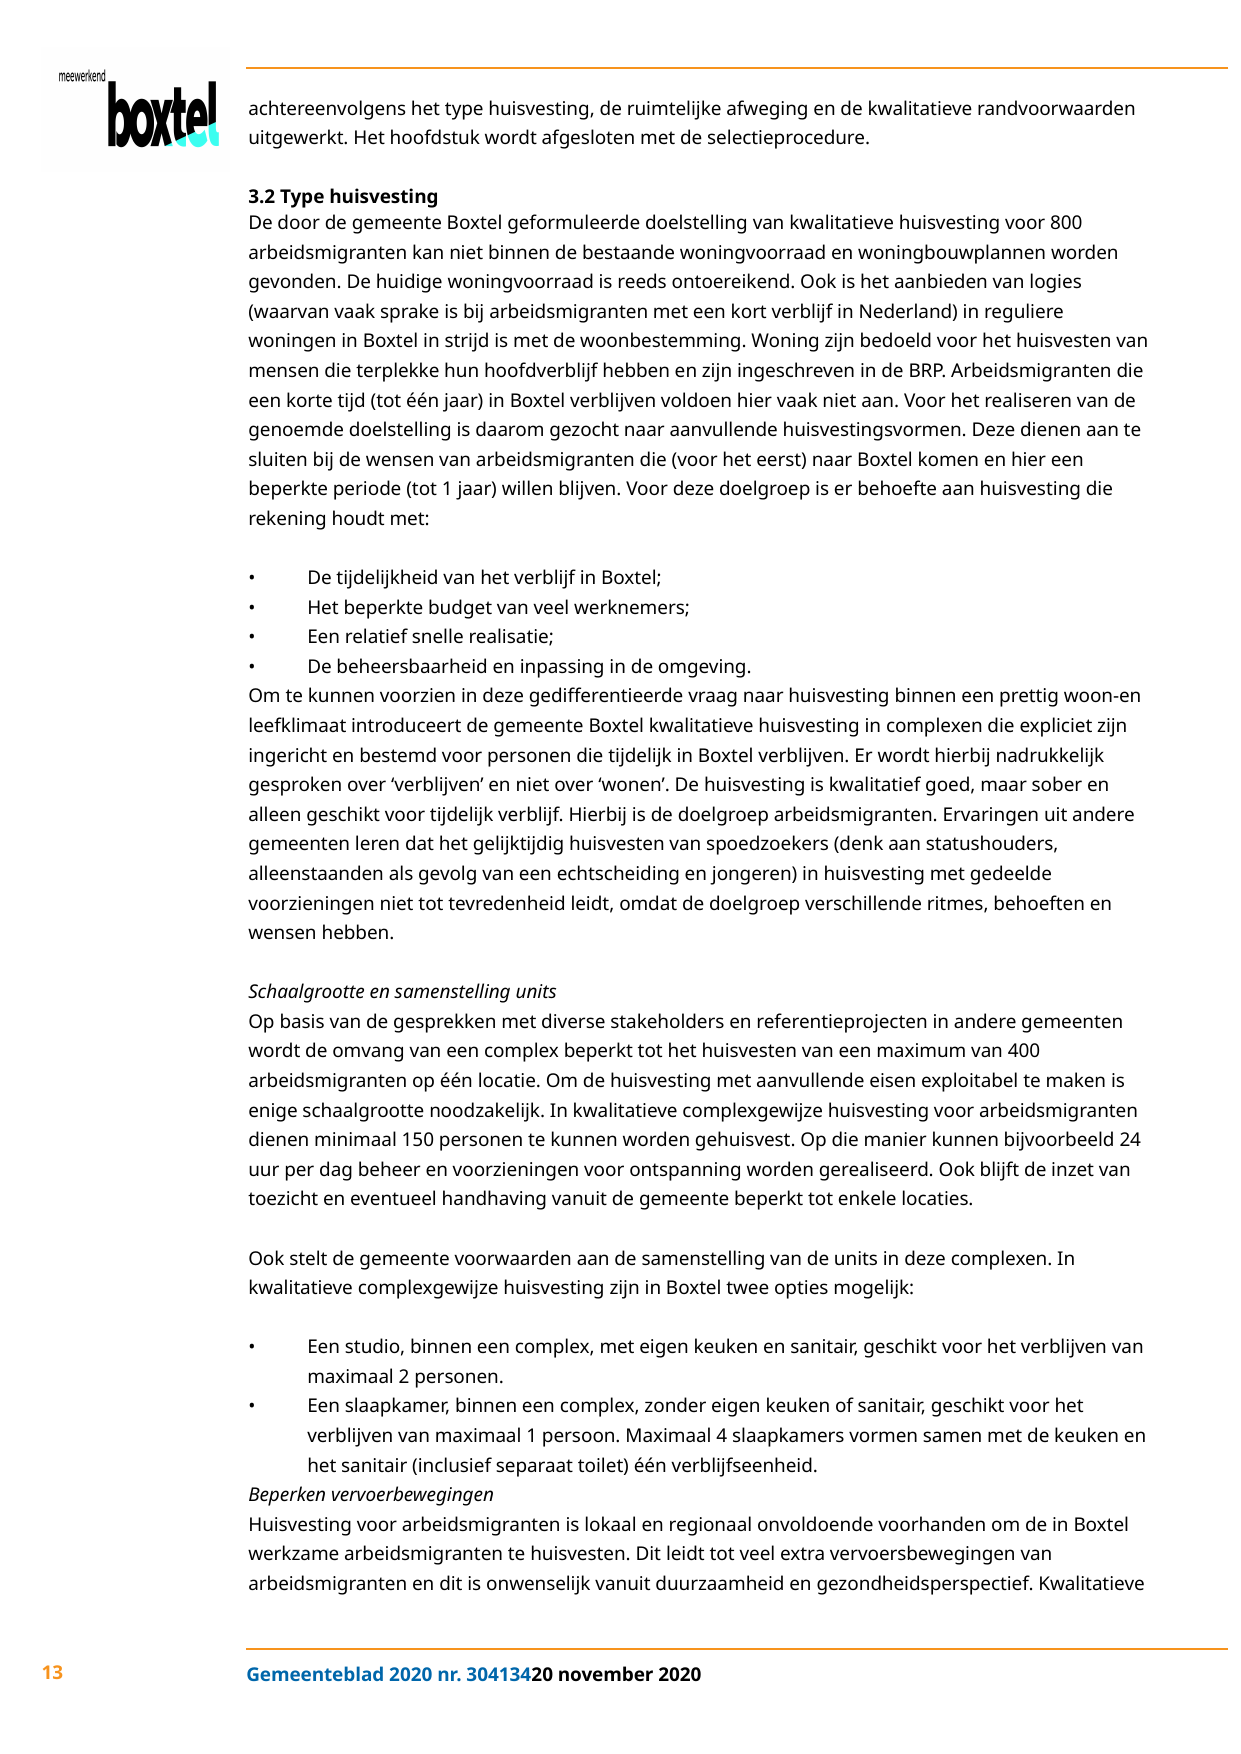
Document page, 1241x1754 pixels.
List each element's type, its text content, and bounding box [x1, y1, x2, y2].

list Een slaapkamer, binnen een complex, zonder eigen keuken of sanitair, geschikt voor het verblijven van maximaal 1 persoon. Maximaal 4 slaapkamers vormen samen met de keuken en het sanitair (inclusief separaat toilet) één verblijfseenheid. [248, 1393, 1152, 1477]
text Op basis van de gesprekken met diverse stakeholders en referentieprojecten in andere gemeenten wordt de omvang van een complex beperkt tot het huisvesten van een maximum van 400 arbeidsmigranten op één locatie. Om de huisvesting met aanvullende eisen exploitabel te maken is enige schaalgrootte noodzakelijk. In kwalitatieve complexgewijze huisvesting voor arbeidsmigranten dienen minimaal 150 personen te kunnen worden gehuisvest. Op die manier kunnen bijvoorbeeld 24 uur per dag beheer en voorzieningen voor ontspanning worden gerealiseerd. Ook blijft de inzet van toezicht en eventueel handhaving vanuit de gemeente beperkt tot enkele locaties. [248, 1008, 1152, 1211]
text Ook stelt de gemeente voorwaarden aan de samenstelling van de units in deze complexen. In kwalitatieve complexgewijze huisvesting zijn in Boxtel twee opties mogelijk: [248, 1245, 1152, 1300]
list Een relatief snelle realisatie; [248, 623, 1152, 649]
text Huisvesting voor arbeidsmigranten is lokaal en regionaal onvoldoende voorhanden om de in Boxtel werkzame arbeidsmigranten te huisvesten. Dit leidt tot veel extra vervoersbewegingen van arbeidsmigranten en dit is onwenselijk vanuit duurzaamheid en gezondheidsperspectief. Kwalitatieve [248, 1511, 1152, 1596]
text Beperken vervoerbewegingen [248, 1481, 1152, 1507]
text achtereenvolgens het type huisvesting, de ruimtelijke afweging en de kwalitatieve randvoorwaarden uitgewerkt. Het hoofdstuk wordt afgesloten met de selectieprocedure. [248, 95, 1152, 150]
list De beheersbaarheid en inpassing in de omgeving. [248, 653, 1152, 679]
list Een studio, binnen een complex, met eigen keuken en sanitair, geschikt voor het verblijven van maximaal 2 personen. [248, 1333, 1152, 1389]
list De tijdelijkheid van het verblijf in Boxtel; [248, 564, 1152, 590]
text Om te kunnen voorzien in deze gedifferentieerde vraag naar huisvesting binnen een prettig woon-en leefklimaat introduceert de gemeente Boxtel kwalitatieve huisvesting in complexen die expliciet zijn ingericht en bestemd voor personen die tijdelijk in Boxtel verblijven. Er wordt hierbij nadrukkelijk gesproken over ‘verblijven’ en niet over ‘wonen’. De huisvesting is kwalitatief goed, maar sober en alleen geschikt voor tijdelijk verblijf. Hierbij is de doelgroep arbeidsmigranten. Ervaringen uit andere gemeenten leren dat het gelijktijdig huisvesten van spoedzoekers (denk aan statushouders, alleenstaanden als gevolg van een echtscheiding en jongeren) in huisvesting met gedeelde voorzieningen niet tot tevredenheid leidt, omdat de doelgroep verschillende ritmes, behoeften en wensen hebben. [248, 683, 1152, 945]
text 3.2 Type huisvesting [248, 183, 1152, 209]
picture [41, 47, 231, 172]
text De door de gemeente Boxtel geformuleerde doelstelling van kwalitatieve huisvesting voor 800 arbeidsmigranten kan niet binnen de bestaande woningvoorraad en woningbouwplannen worden gevonden. De huidige woningvoorraad is reeds ontoereikend. Ook is het aanbieden van logies (waarvan vaak sprake is bij arbeidsmigranten met een kort verblijf in Nederland) in reguliere woningen in Boxtel in strijd is met de woonbestemming. Woning zijn bedoeld voor het huisvesten van mensen die terplekke hun hoofdverblijf hebben en zijn ingeschreven in de BRP. Arbeidsmigranten die een korte tijd (tot één jaar) in Boxtel verblijven voldoen hier vaak niet aan. Voor het realiseren van de genoemde doelstelling is daarom gezocht naar aanvullende huisvestingsvormen. Deze dienen aan te sluiten bij de wensen van arbeidsmigranten die (voor het eerst) naar Boxtel komen en hier een beperkte periode (tot 1 jaar) willen blijven. Voor deze doelgroep is er behoefte aan huisvesting die rekening houdt met: [248, 209, 1152, 531]
text Schaalgrootte en samenstelling units [248, 978, 1152, 1004]
list Het beperkte budget van veel werknemers; [248, 594, 1152, 619]
